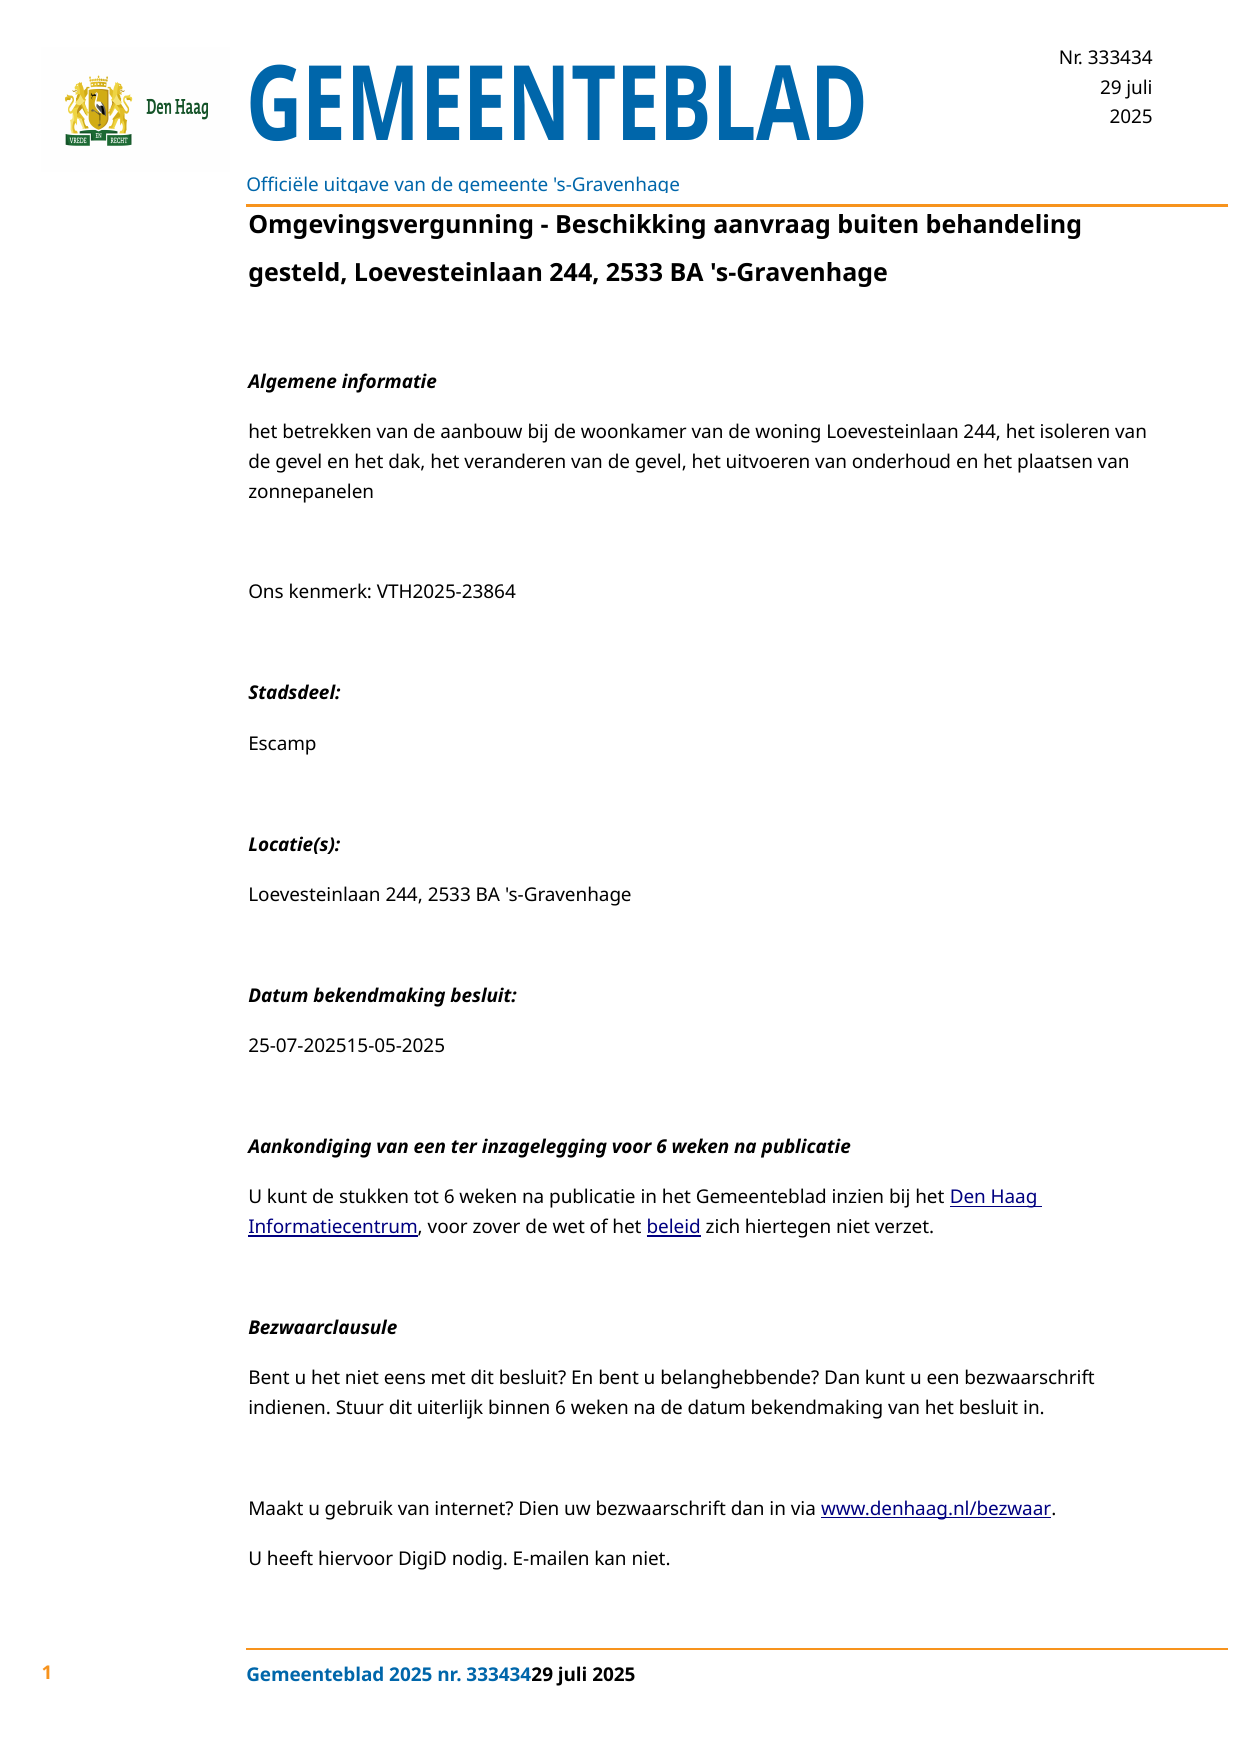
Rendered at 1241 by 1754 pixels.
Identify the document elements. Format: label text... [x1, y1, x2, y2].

text Aankondiging van een ter inzagelegging voor 6 weken na publicatie [248, 1133, 1152, 1159]
text Omgevingsvergunning - Beschikking aanvraag buiten behandeling gesteld, Loevesteinlaan 244, 2533 BA 's-Gravenhage [248, 207, 1152, 288]
text Algemene informatie [248, 368, 1152, 394]
text Escamp [248, 730, 1152, 756]
text Ons kenmerk: VTH2025-23864 [248, 579, 1152, 604]
picture [41, 47, 231, 172]
text Stadsdeel: [248, 679, 1152, 705]
text Locatie(s): [248, 831, 1152, 857]
text het betrekken van de aanbouw bij de woonkamer van de woning Loevesteinlaan 244, het isoleren van de gevel en het dak, het veranderen van de gevel, het uitvoeren van onderhoud en het plaatsen van zonnepanelen [248, 419, 1152, 504]
text U kunt de stukken tot 6 weken na publicatie in het Gemeenteblad inzien bij het Den Haag Informatiecentrum, voor zover de wet of het beleid zich hiertegen niet verzet. [248, 1184, 1152, 1239]
text Maakt u gebruik van internet? Dien uw bezwaarschrift dan in via www.denhaag.nl/bezwaar. [248, 1495, 1152, 1521]
text 25-07-202515-05-2025 [248, 1032, 1152, 1058]
text Bent u het niet eens met dit besluit? En bent u belanghebbende? Dan kunt u een bezwaarschrift indienen. Stuur dit uiterlijk binnen 6 weken na de datum bekendmaking van het besluit in. [248, 1364, 1152, 1420]
text Datum bekendmaking besluit: [248, 982, 1152, 1008]
text Bezwaarclausule [248, 1314, 1152, 1340]
text Loevesteinlaan 244, 2533 BA 's-Gravenhage [248, 881, 1152, 907]
text U heeft hiervoor DigiD nodig. E-mailen kan niet. [248, 1545, 1152, 1571]
